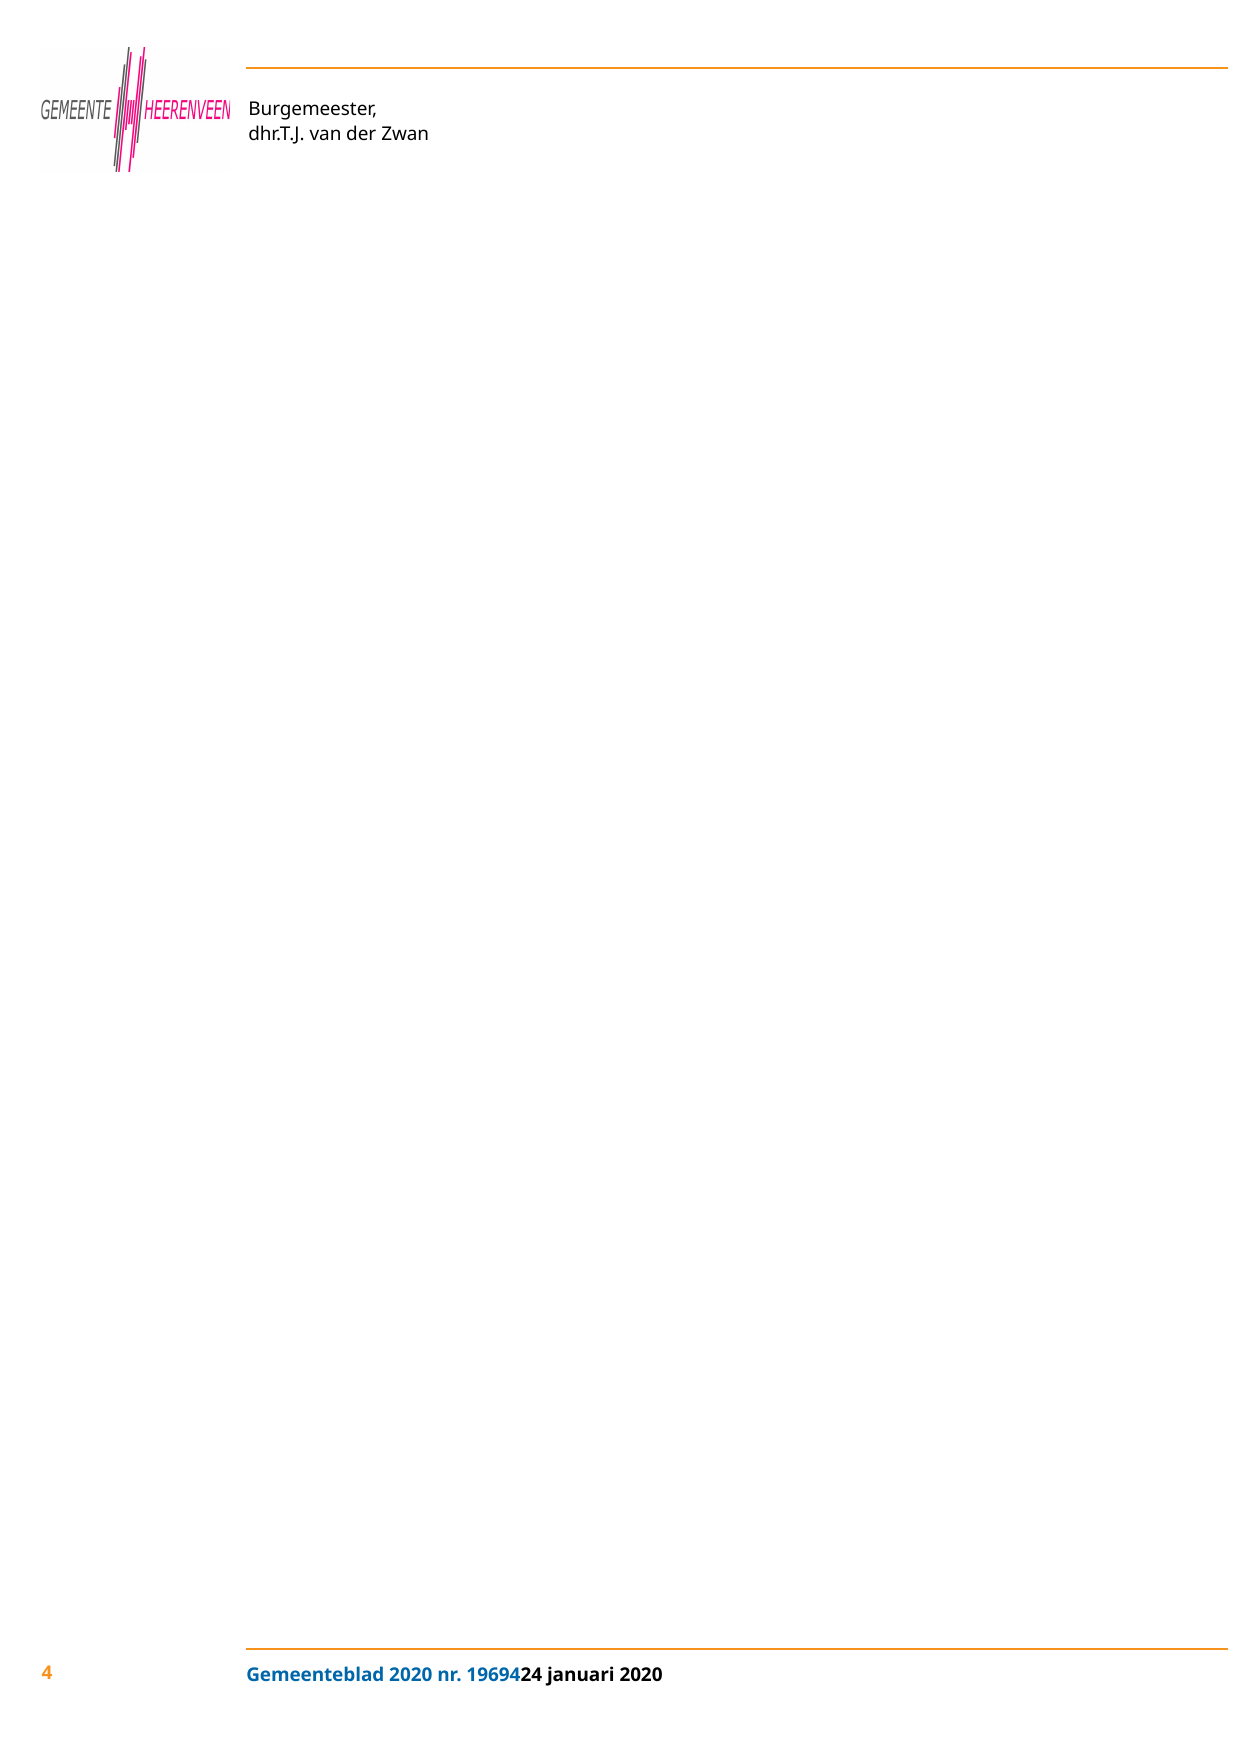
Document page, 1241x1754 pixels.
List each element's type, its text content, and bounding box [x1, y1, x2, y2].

text dhr.T.J. van der Zwan [248, 121, 1152, 146]
picture [41, 47, 231, 172]
text Burgemeester, [248, 95, 1152, 121]
